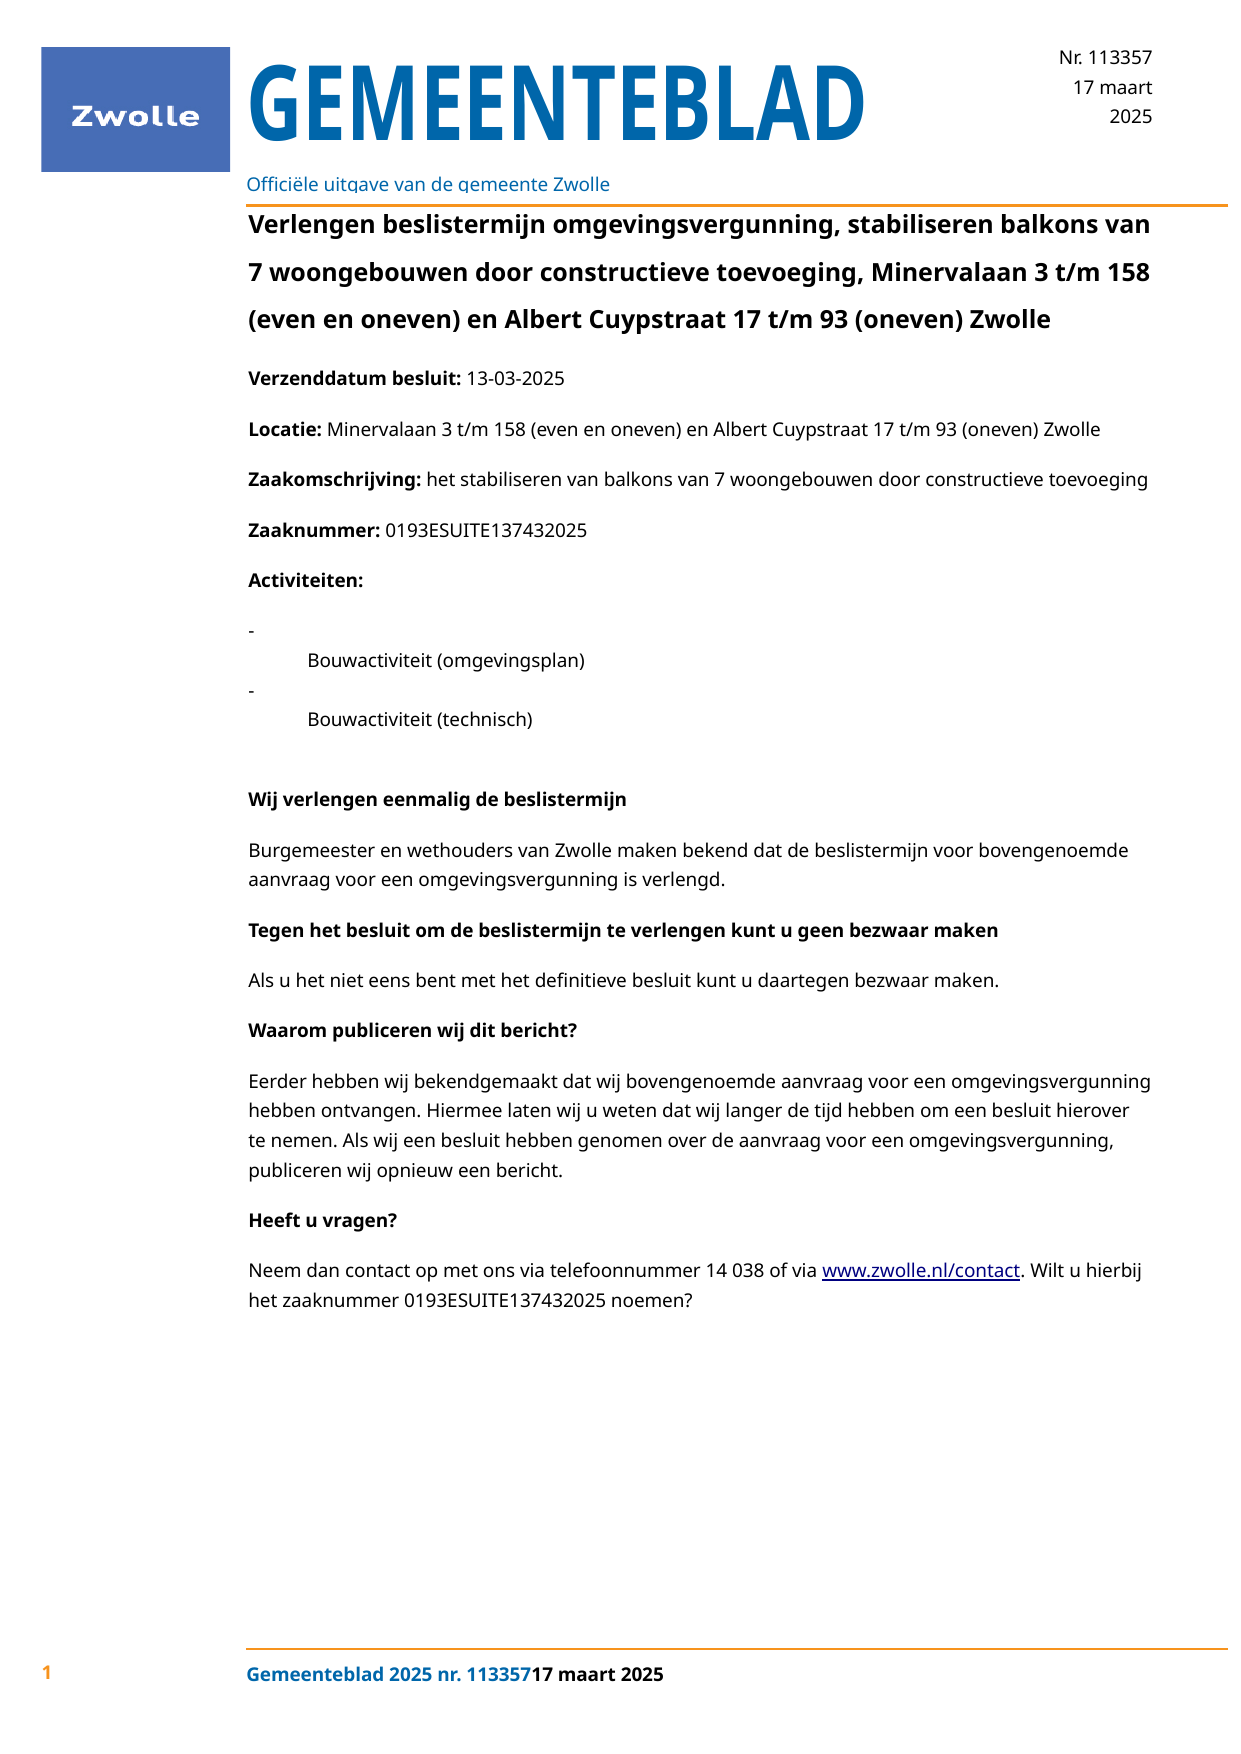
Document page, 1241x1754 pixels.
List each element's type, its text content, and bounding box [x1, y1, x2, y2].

text Als u het niet eens bent met het definitieve besluit kunt u daartegen bezwaar maken. [248, 967, 1152, 993]
text Zaakomschrijving: het stabiliseren van balkons van 7 woongebouwen door constructieve toevoeging [248, 466, 1152, 492]
text Burgemeester en wethouders van Zwolle maken bekend dat de beslistermijn voor bovengenoemde aanvraag voor een omgevingsvergunning is verlengd. [248, 837, 1152, 892]
text Zaaknummer: 0193ESUITE137432025 [248, 517, 1152, 542]
text Neem dan contact op met ons via telefoonnummer 14 038 of via www.zwolle.nl/contact. Wilt u hierbij het zaaknummer 0193ESUITE137432025 noemen? [248, 1258, 1152, 1313]
list Bouwactiviteit (technisch) [248, 706, 1152, 732]
text Waarom publiceren wij dit bericht? [248, 1018, 1152, 1043]
list Bouwactiviteit (omgevingsplan) [248, 647, 1152, 673]
picture [41, 47, 231, 172]
text Wij verlengen eenmalig de beslistermijn [248, 786, 1152, 812]
text Verlengen beslistermijn omgevingsvergunning, stabiliseren balkons van 7 woongebouwen door constructieve toevoeging, Minervalaan 3 t/m 158 (even en oneven) en Albert Cuypstraat 17 t/m 93 (oneven) Zwolle [248, 207, 1152, 336]
text Eerder hebben wij bekendgemaakt dat wij bovengenoemde aanvraag voor een omgevingsvergunning hebben ontvangen. Hiermee laten wij u weten dat wij langer de tijd hebben om een besluit hierover te nemen. Als wij een besluit hebben genomen over de aanvraag voor een omgevingsvergunning, publiceren wij opnieuw een bericht. [248, 1068, 1152, 1182]
text Locatie: Minervalaan 3 t/m 158 (even en oneven) en Albert Cuypstraat 17 t/m 93 (oneven) Zwolle [248, 416, 1152, 442]
text Tegen het besluit om de beslistermijn te verlengen kunt u geen bezwaar maken [248, 917, 1152, 942]
text Heeft u vragen? [248, 1207, 1152, 1233]
text Activiteiten: [248, 567, 1152, 593]
text Verzenddatum besluit: 13-03-2025 [248, 366, 1152, 391]
